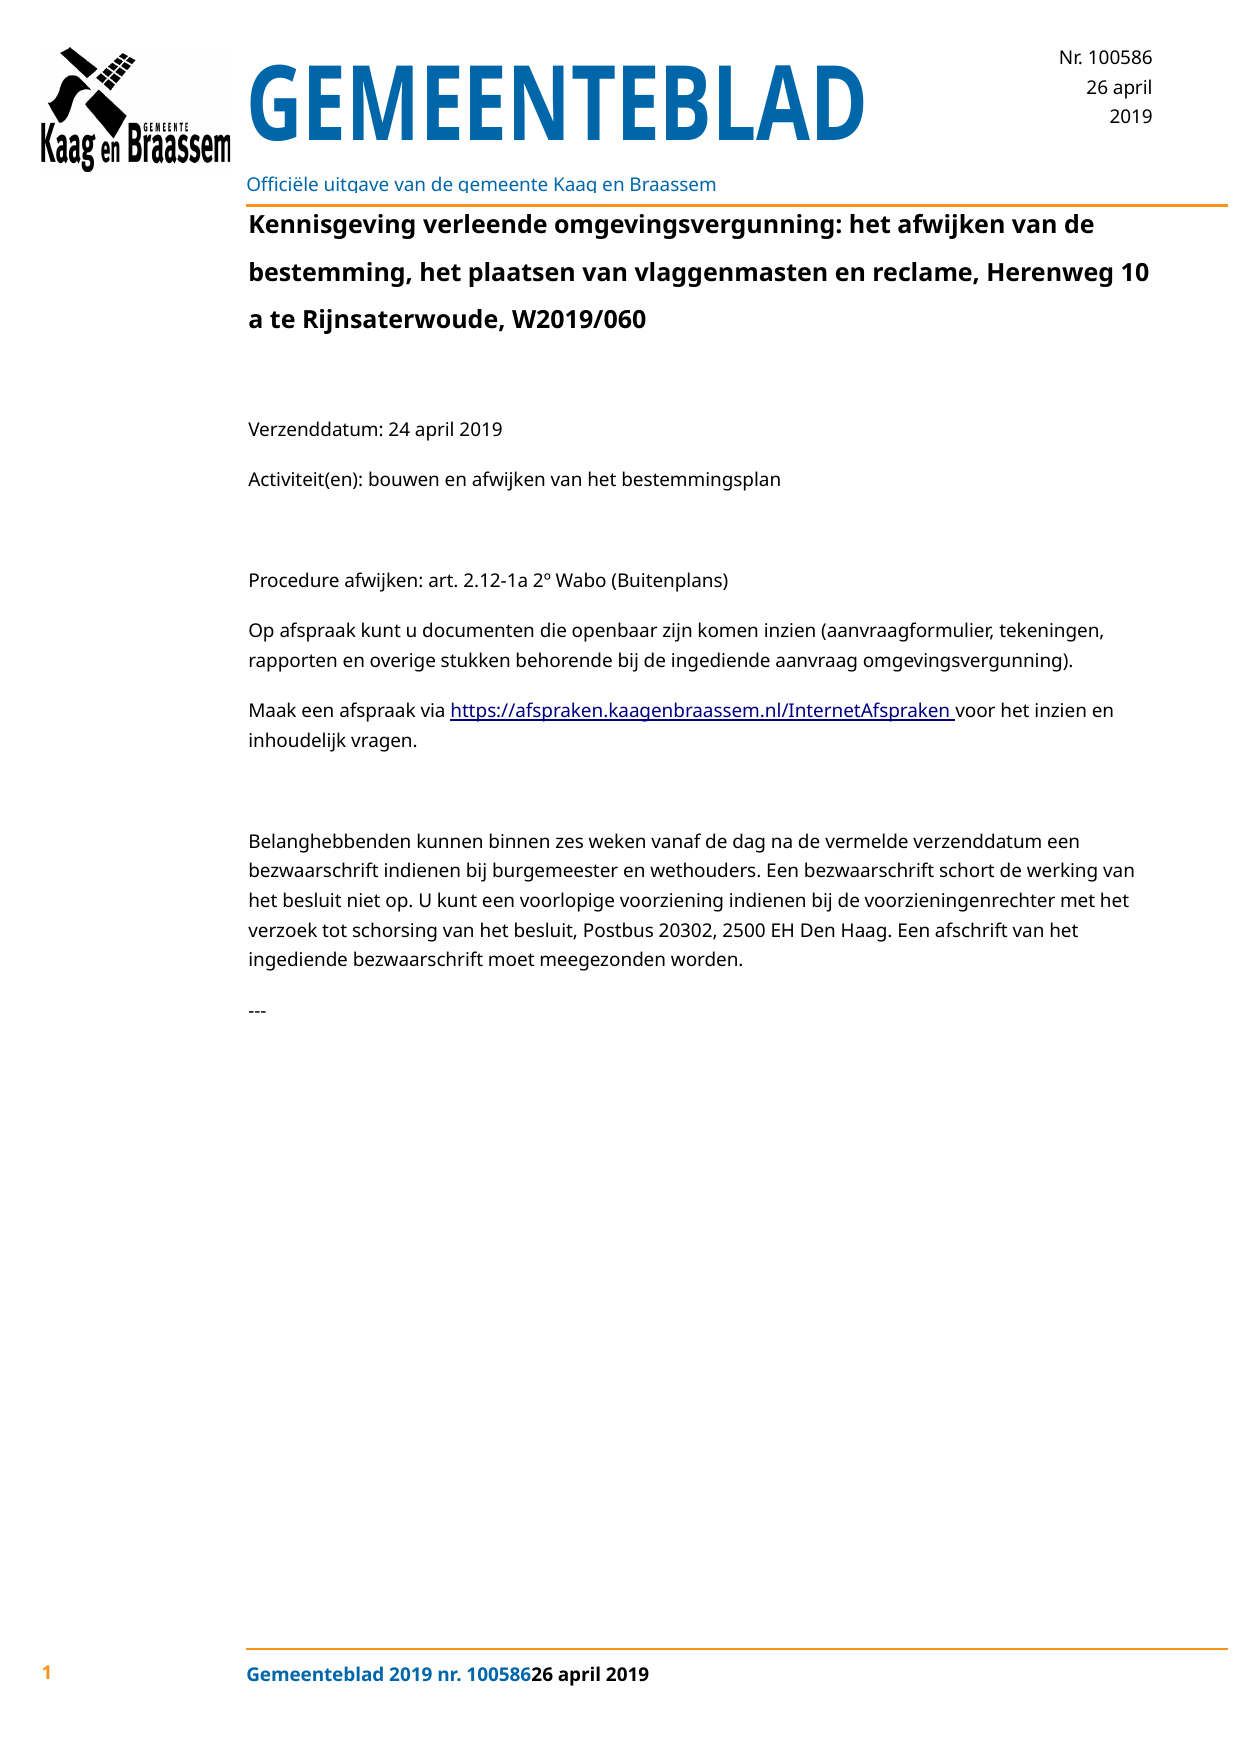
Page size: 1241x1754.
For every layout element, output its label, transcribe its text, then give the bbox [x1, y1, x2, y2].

text Kennisgeving verleende omgevingsvergunning: het afwijken van de bestemming, het plaatsen van vlaggenmasten en reclame, Herenweg 10 a te Rijnsaterwoude, W2019/060 [248, 207, 1152, 336]
text Procedure afwijken: art. 2.12-1a 2º Wabo (Buitenplans) [248, 567, 1152, 593]
text Op afspraak kunt u documenten die openbaar zijn komen inzien (aanvraagformulier, tekeningen, rapporten en overige stukken behorende bij de ingediende aanvraag omgevingsvergunning). [248, 618, 1152, 673]
text Maak een afspraak via https://afspraken.kaagenbraassem.nl/InternetAfspraken voor het inzien en inhoudelijk vragen. [248, 698, 1152, 753]
text --- [248, 997, 1152, 1022]
picture [41, 47, 231, 172]
text Activiteit(en): bouwen en afwijken van het bestemmingsplan [248, 466, 1152, 492]
text Verzenddatum: 24 april 2019 [248, 416, 1152, 442]
text Belanghebbenden kunnen binnen zes weken vanaf de dag na de vermelde verzenddatum een bezwaarschrift indienen bij burgemeester en wethouders. Een bezwaarschrift schort de werking van het besluit niet op. U kunt een voorlopige voorziening indienen bij de voorzieningenrechter met het verzoek tot schorsing van het besluit, Postbus 20302, 2500 EH Den Haag. Een afschrift van het ingediende bezwaarschrift moet meegezonden worden. [248, 828, 1152, 972]
